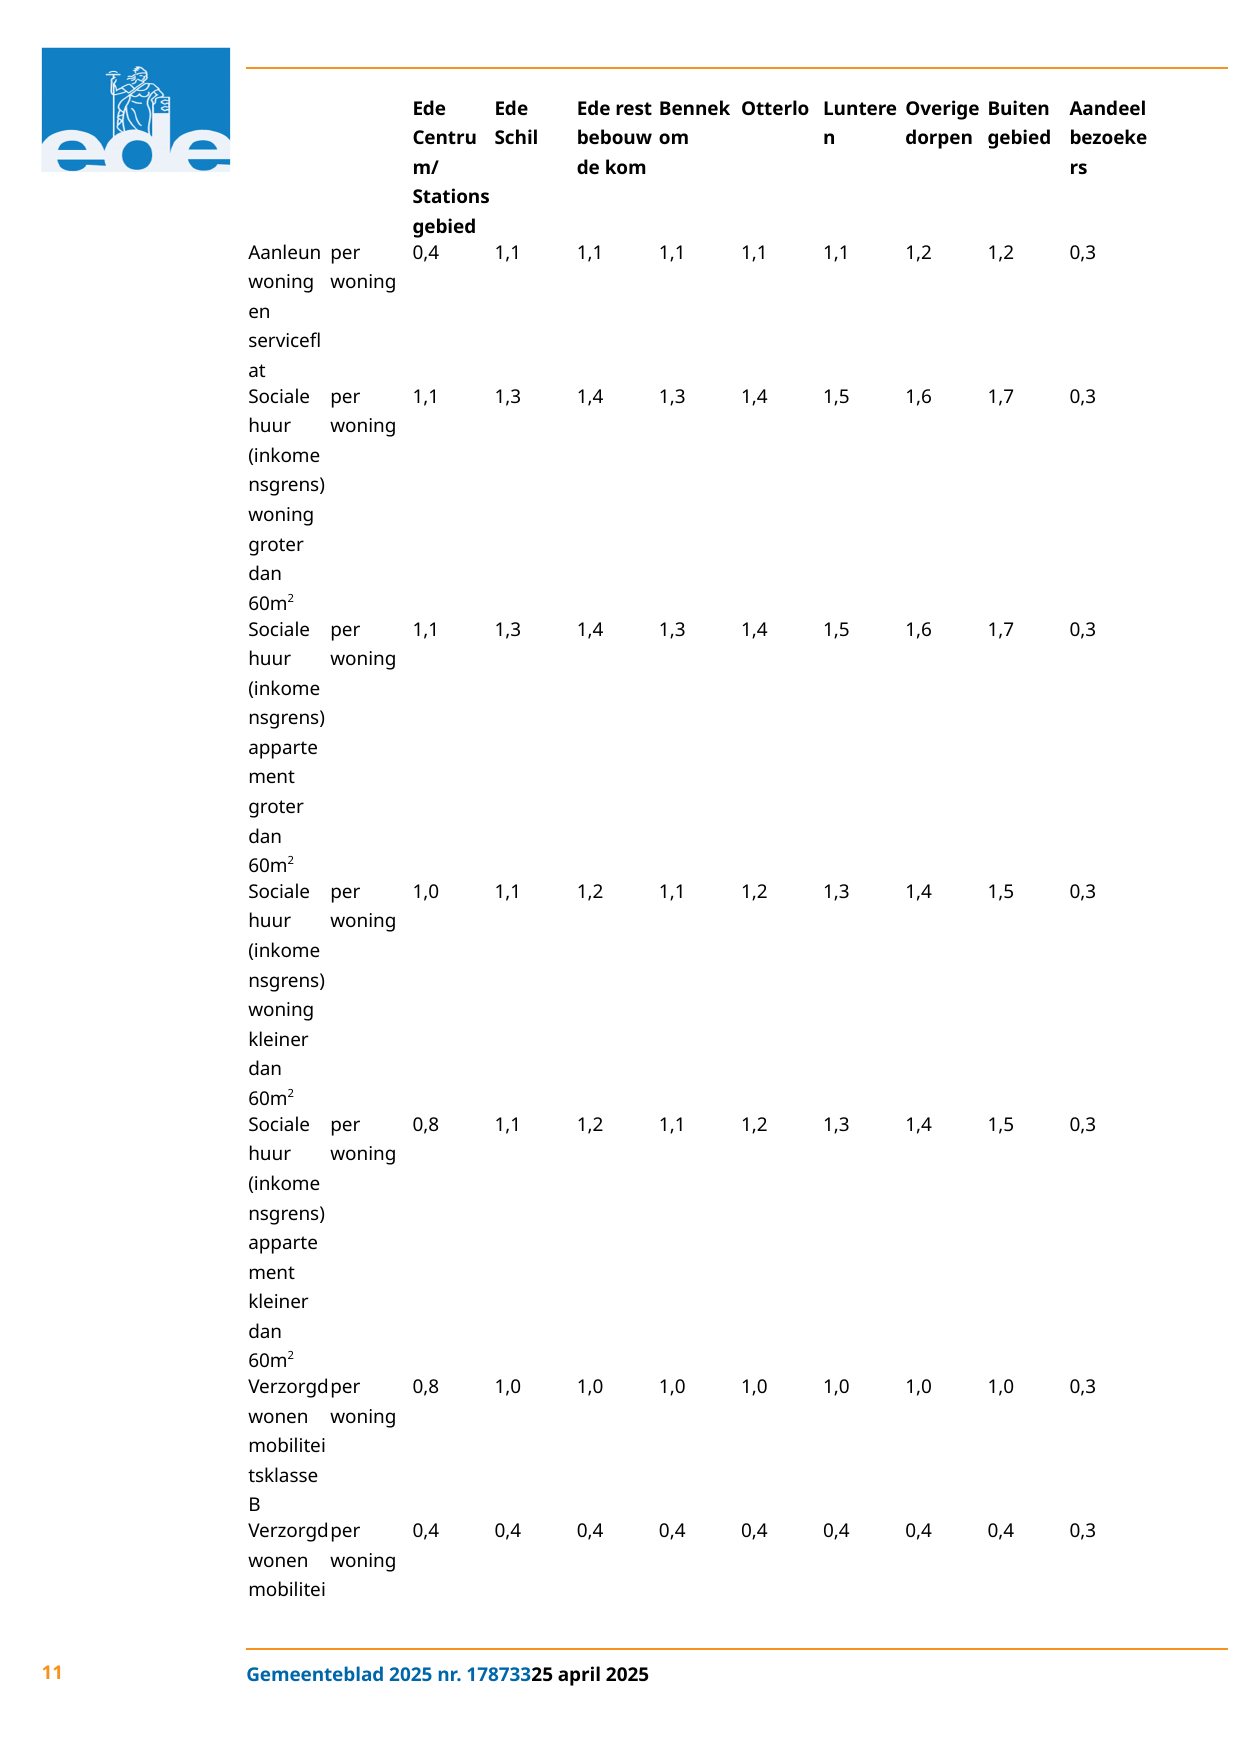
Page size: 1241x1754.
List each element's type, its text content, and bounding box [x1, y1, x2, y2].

table_cell 1,4 [741, 616, 823, 878]
table_header Ede Centrum/ Stations gebied [412, 95, 494, 239]
table_cell 1,3 [823, 1111, 905, 1373]
table_cell 1,4 [741, 383, 823, 616]
table_cell Sociale huur (inkomensgrens) appartement groter dan 60m2 [248, 616, 330, 878]
table_cell 1,6 [905, 383, 987, 616]
picture [41, 47, 231, 172]
table_cell per woning [330, 1111, 412, 1373]
table_cell 0,4 [987, 1518, 1069, 1602]
table_header [248, 95, 330, 239]
table_header Buiten gebied [987, 95, 1069, 239]
table_cell per woning [330, 1373, 412, 1517]
table_header Ede rest bebouwde kom [577, 95, 659, 239]
table_cell 1,4 [905, 878, 987, 1111]
table_cell 1,2 [741, 878, 823, 1111]
table_header Lunteren [823, 95, 905, 239]
table_cell 0,3 [1069, 878, 1152, 1111]
table_cell 1,0 [823, 1373, 905, 1517]
table_cell Sociale huur (inkomensgrens) woning kleiner dan 60m2 [248, 878, 330, 1111]
table_cell 1,5 [987, 878, 1069, 1111]
table_cell per woning [330, 383, 412, 616]
table_cell 1,1 [494, 878, 577, 1111]
table_cell per woning [330, 616, 412, 878]
table_header [330, 95, 412, 239]
table_cell Aanleunwoning en serviceflat [248, 239, 330, 383]
table_cell 0,3 [1069, 616, 1152, 878]
table_cell 1,3 [494, 616, 577, 878]
table_cell 1,3 [659, 383, 741, 616]
table_header Otterlo [741, 95, 823, 239]
table_cell 1,1 [494, 239, 577, 383]
table_header Overige dorpen [905, 95, 987, 239]
table_cell 0,4 [659, 1518, 741, 1602]
table_cell 1,7 [987, 383, 1069, 616]
table_cell per woning [330, 239, 412, 383]
table_cell 1,0 [577, 1373, 659, 1517]
table_cell 1,1 [741, 239, 823, 383]
table_cell 1,2 [741, 1111, 823, 1373]
table_cell per woning [330, 1518, 412, 1602]
table_cell 1,0 [494, 1373, 577, 1517]
table_cell 1,3 [823, 878, 905, 1111]
table_cell 1,3 [659, 616, 741, 878]
table_header Ede Schil [494, 95, 577, 239]
table_cell 1,2 [905, 239, 987, 383]
table_cell 1,0 [659, 1373, 741, 1517]
table_cell 0,4 [741, 1518, 823, 1602]
table_header Bennekom [659, 95, 741, 239]
table_cell 1,7 [987, 616, 1069, 878]
table_cell 1,1 [659, 1111, 741, 1373]
table_cell 0,3 [1069, 1518, 1152, 1602]
table_cell 1,1 [659, 239, 741, 383]
table_cell Sociale huur (inkomensgrens) woning groter dan 60m2 [248, 383, 330, 616]
table_cell 1,4 [577, 383, 659, 616]
table_cell 0,4 [577, 1518, 659, 1602]
table_cell 0,8 [412, 1111, 494, 1373]
table_cell 1,5 [823, 383, 905, 616]
table_cell 0,4 [823, 1518, 905, 1602]
table_cell 1,1 [494, 1111, 577, 1373]
table_cell 1,1 [577, 239, 659, 383]
table_cell 0,3 [1069, 1373, 1152, 1517]
table_cell 0,3 [1069, 383, 1152, 616]
table_cell 1,3 [494, 383, 577, 616]
table_cell Verzorgd wonen mobiliteitsklasse B [248, 1373, 330, 1517]
table_cell 1,2 [577, 1111, 659, 1373]
table_cell 1,0 [412, 878, 494, 1111]
table_cell 1,6 [905, 616, 987, 878]
table_cell 0,4 [412, 1518, 494, 1602]
table_cell 1,0 [987, 1373, 1069, 1517]
table_cell Sociale huur (inkomensgrens) appartement kleiner dan 60m2 [248, 1111, 330, 1373]
table_cell 1,1 [412, 383, 494, 616]
table_cell 1,4 [905, 1111, 987, 1373]
table_header Aandeel bezoekers [1069, 95, 1152, 239]
table_cell 1,5 [987, 1111, 1069, 1373]
table_cell 0,4 [412, 239, 494, 383]
table_cell 0,8 [412, 1373, 494, 1517]
table_cell 1,4 [577, 616, 659, 878]
table_cell 0,3 [1069, 1111, 1152, 1373]
table_cell 1,1 [412, 616, 494, 878]
table_cell 1,2 [577, 878, 659, 1111]
table_cell 1,0 [741, 1373, 823, 1517]
table_cell 1,5 [823, 616, 905, 878]
table_cell 1,1 [659, 878, 741, 1111]
table_cell 1,0 [905, 1373, 987, 1517]
table_cell 0,4 [494, 1518, 577, 1602]
table_cell 1,2 [987, 239, 1069, 383]
table_cell per woning [330, 878, 412, 1111]
table_cell 0,4 [905, 1518, 987, 1602]
table_cell 0,3 [1069, 239, 1152, 383]
table_cell 1,1 [823, 239, 905, 383]
table_cell Verzorgd wonen mobilitei [248, 1518, 330, 1602]
